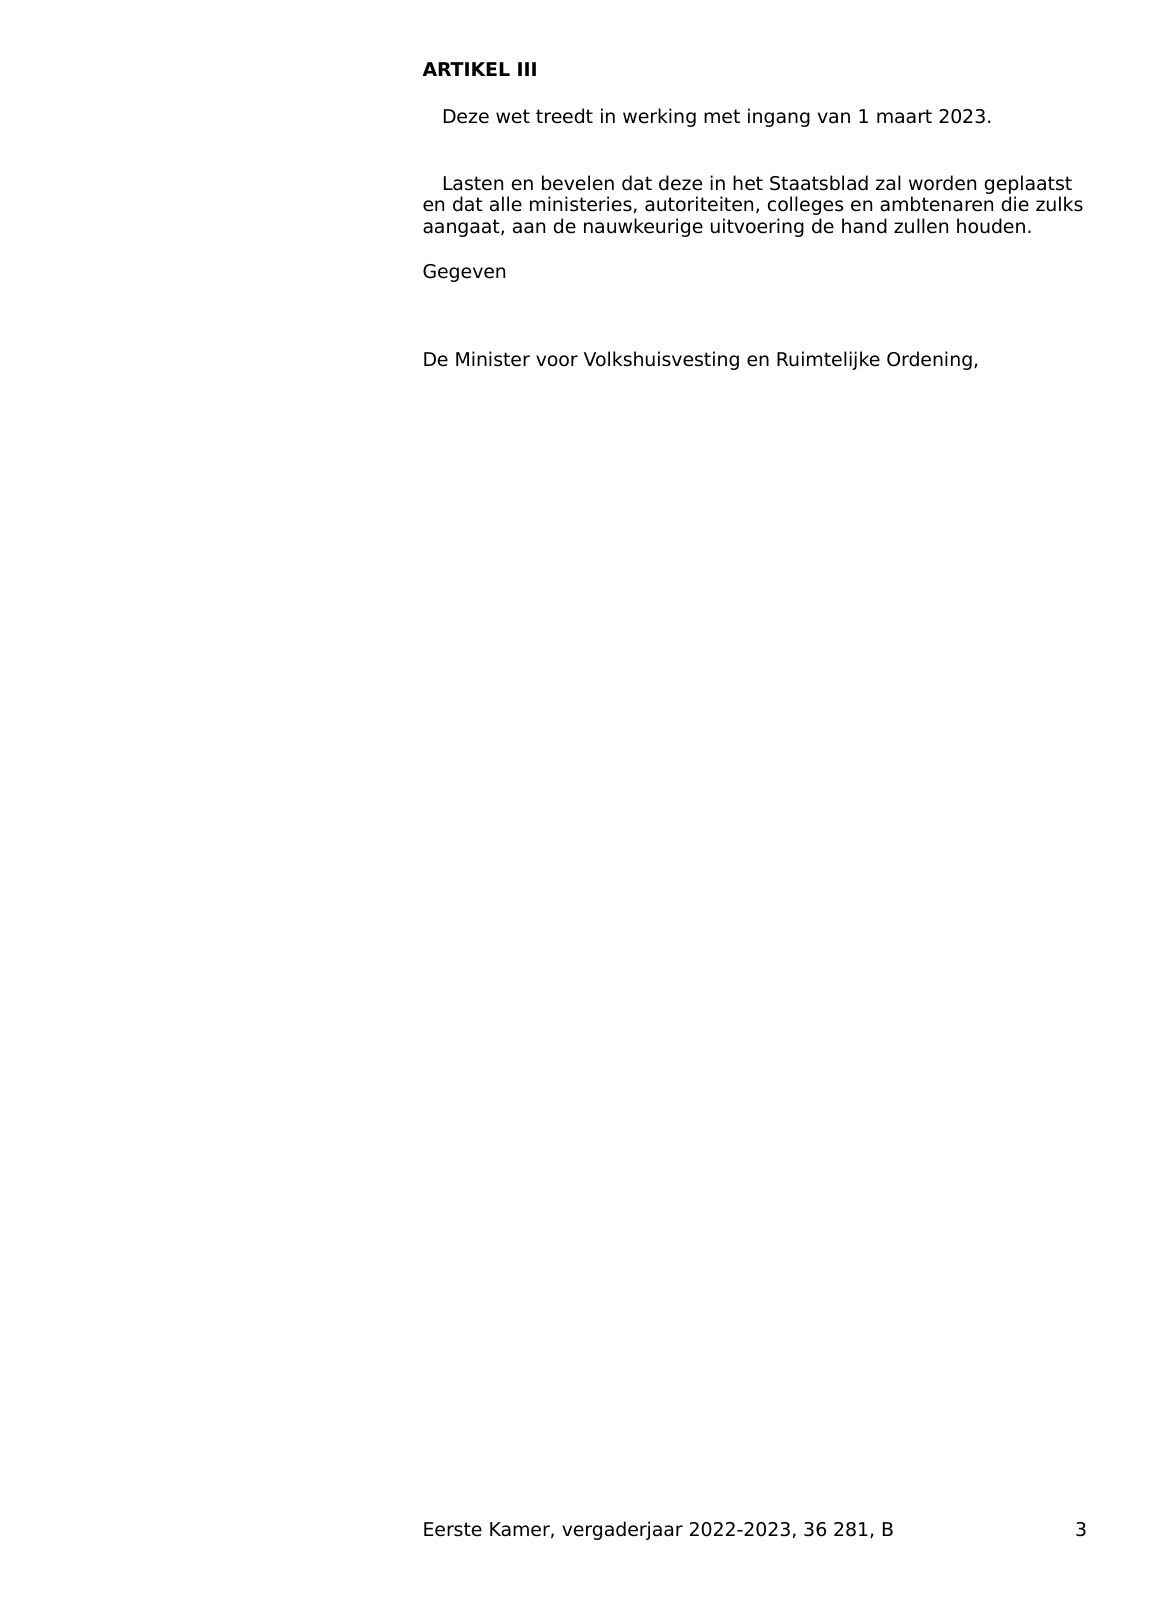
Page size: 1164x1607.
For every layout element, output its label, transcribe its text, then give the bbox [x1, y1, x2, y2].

text Deze wet treedt in werking met ingang van 1 maart 2023. [422, 106, 1087, 128]
text Gegeven [422, 261, 1087, 282]
text Lasten en bevelen dat deze in het Staatsblad zal worden geplaatst en dat alle ministeries, autoriteiten, colleges en ambtenaren die zulks aangaat, aan de nauwkeurige uitvoering de hand zullen houden. [422, 172, 1087, 238]
subtitle ARTIKEL III [422, 59, 1087, 81]
text De Minister voor Volkshuisvesting en Ruimtelijke Ordening, [422, 349, 1087, 371]
